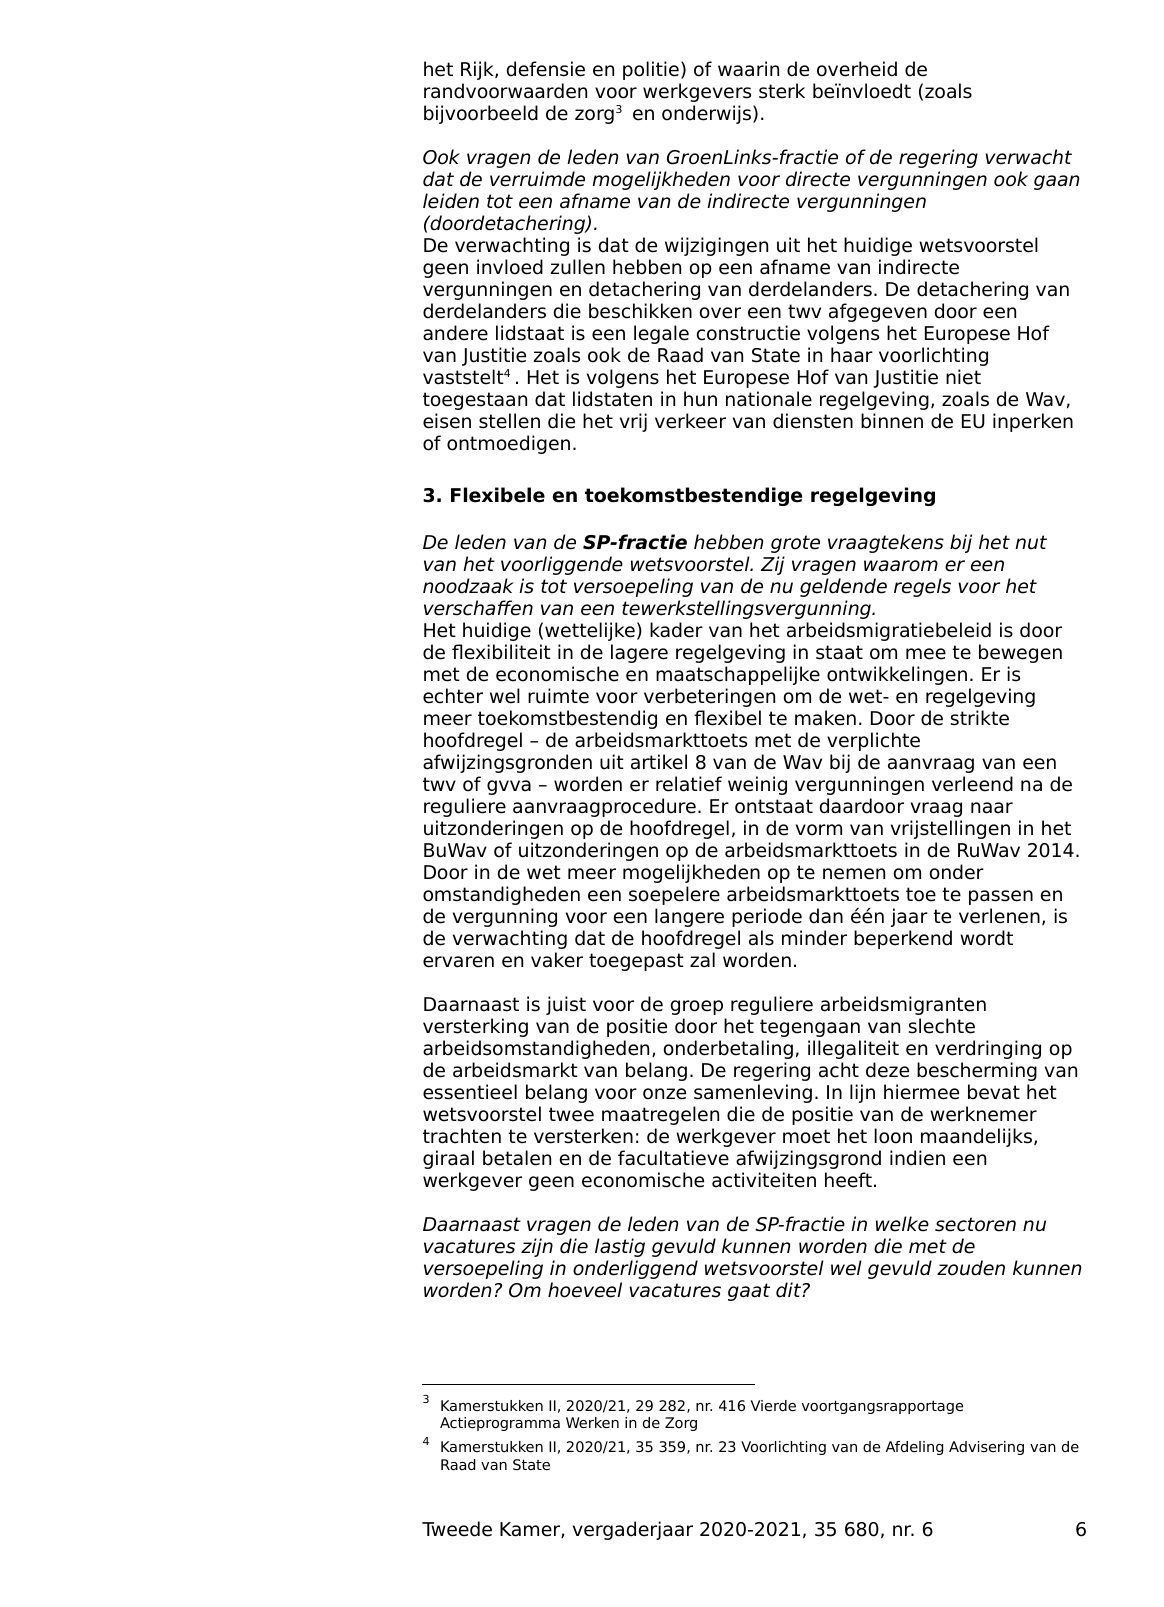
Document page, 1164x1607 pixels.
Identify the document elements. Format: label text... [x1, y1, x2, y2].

text De leden van de SP-fractie hebben grote vraagtekens bij het nut van het voorliggende wetsvoorstel. Zij vragen waarom er een noodzaak is tot versoepeling van de nu geldende regels voor het verschaffen van een tewerkstellingsvergunning. [422, 532, 1087, 620]
text Daarnaast vragen de leden van de SP-fractie in welke sectoren nu vacatures zijn die lastig gevuld kunnen worden die met de versoepeling in onderliggend wetsvoorstel wel gevuld zouden kunnen worden? Om hoeveel vacatures gaat dit? [422, 1214, 1087, 1302]
text Kamerstukken II, 2020/21, 35 359, nr. 23 Voorlichting van de Afdeling Advisering van de Raad van State [422, 1435, 1087, 1474]
text De verwachting is dat de wijzigingen uit het huidige wetsvoorstel geen invloed zullen hebben op een afname van indirecte vergunningen en detachering van derdelanders. De detachering van derdelanders die beschikken over een twv afgegeven door een andere lidstaat is een legale constructie volgens het Europese Hof van Justitie zoals ook de Raad van State in haar voorlichting vaststelt. Het is volgens het Europese Hof van Justitie niet toegestaan dat lidstaten in hun nationale regelgeving, zoals de Wav, eisen stellen die het vrij verkeer van diensten binnen de EU inperken of ontmoedigen. [422, 235, 1087, 455]
text Kamerstukken II, 2020/21, 29 282, nr. 416 Vierde voortgangsrapportage Actieprogramma Werken in de Zorg [422, 1393, 1087, 1432]
text Ook vragen de leden van GroenLinks-fractie of de regering verwacht dat de verruimde mogelijkheden voor directe vergunningen ook gaan leiden tot een afname van de indirecte vergunningen (doordetachering). [422, 147, 1087, 235]
subtitle 3. Flexibele en toekomstbestendige regelgeving [422, 485, 1087, 507]
text Het huidige (wettelijke) kader van het arbeidsmigratiebeleid is door de flexibiliteit in de lagere regelgeving in staat om mee te bewegen met de economische en maatschappelijke ontwikkelingen. Er is echter wel ruimte voor verbeteringen om de wet- en regelgeving meer toekomstbestendig en flexibel te maken. Door de strikte hoofdregel – de arbeidsmarkttoets met de verplichte afwijzingsgronden uit artikel 8 van de Wav bij de aanvraag van een twv of gvva – worden er relatief weinig vergunningen verleend na de reguliere aanvraagprocedure. Er ontstaat daardoor vraag naar uitzonderingen op de hoofdregel, in de vorm van vrijstellingen in het BuWav of uitzonderingen op de arbeidsmarkttoets in de RuWav 2014. Door in de wet meer mogelijkheden op te nemen om onder omstandigheden een soepelere arbeidsmarkttoets toe te passen en de vergunning voor een langere periode dan één jaar te verlenen, is de verwachting dat de hoofdregel als minder beperkend wordt ervaren en vaker toegepast zal worden. [422, 620, 1087, 971]
text het Rijk, defensie en politie) of waarin de overheid de randvoorwaarden voor werkgevers sterk beïnvloedt (zoals bijvoorbeeld de zorg en onderwijs). [422, 59, 1087, 125]
text Daarnaast is juist voor de groep reguliere arbeidsmigranten versterking van de positie door het tegengaan van slechte arbeidsomstandigheden, onderbetaling, illegaliteit en verdringing op de arbeidsmarkt van belang. De regering acht deze bescherming van essentieel belang voor onze samenleving. In lijn hiermee bevat het wetsvoorstel twee maatregelen die de positie van de werknemer trachten te versterken: de werkgever moet het loon maandelijks, giraal betalen en de facultatieve afwijzingsgrond indien een werkgever geen economische activiteiten heeft. [422, 994, 1087, 1191]
